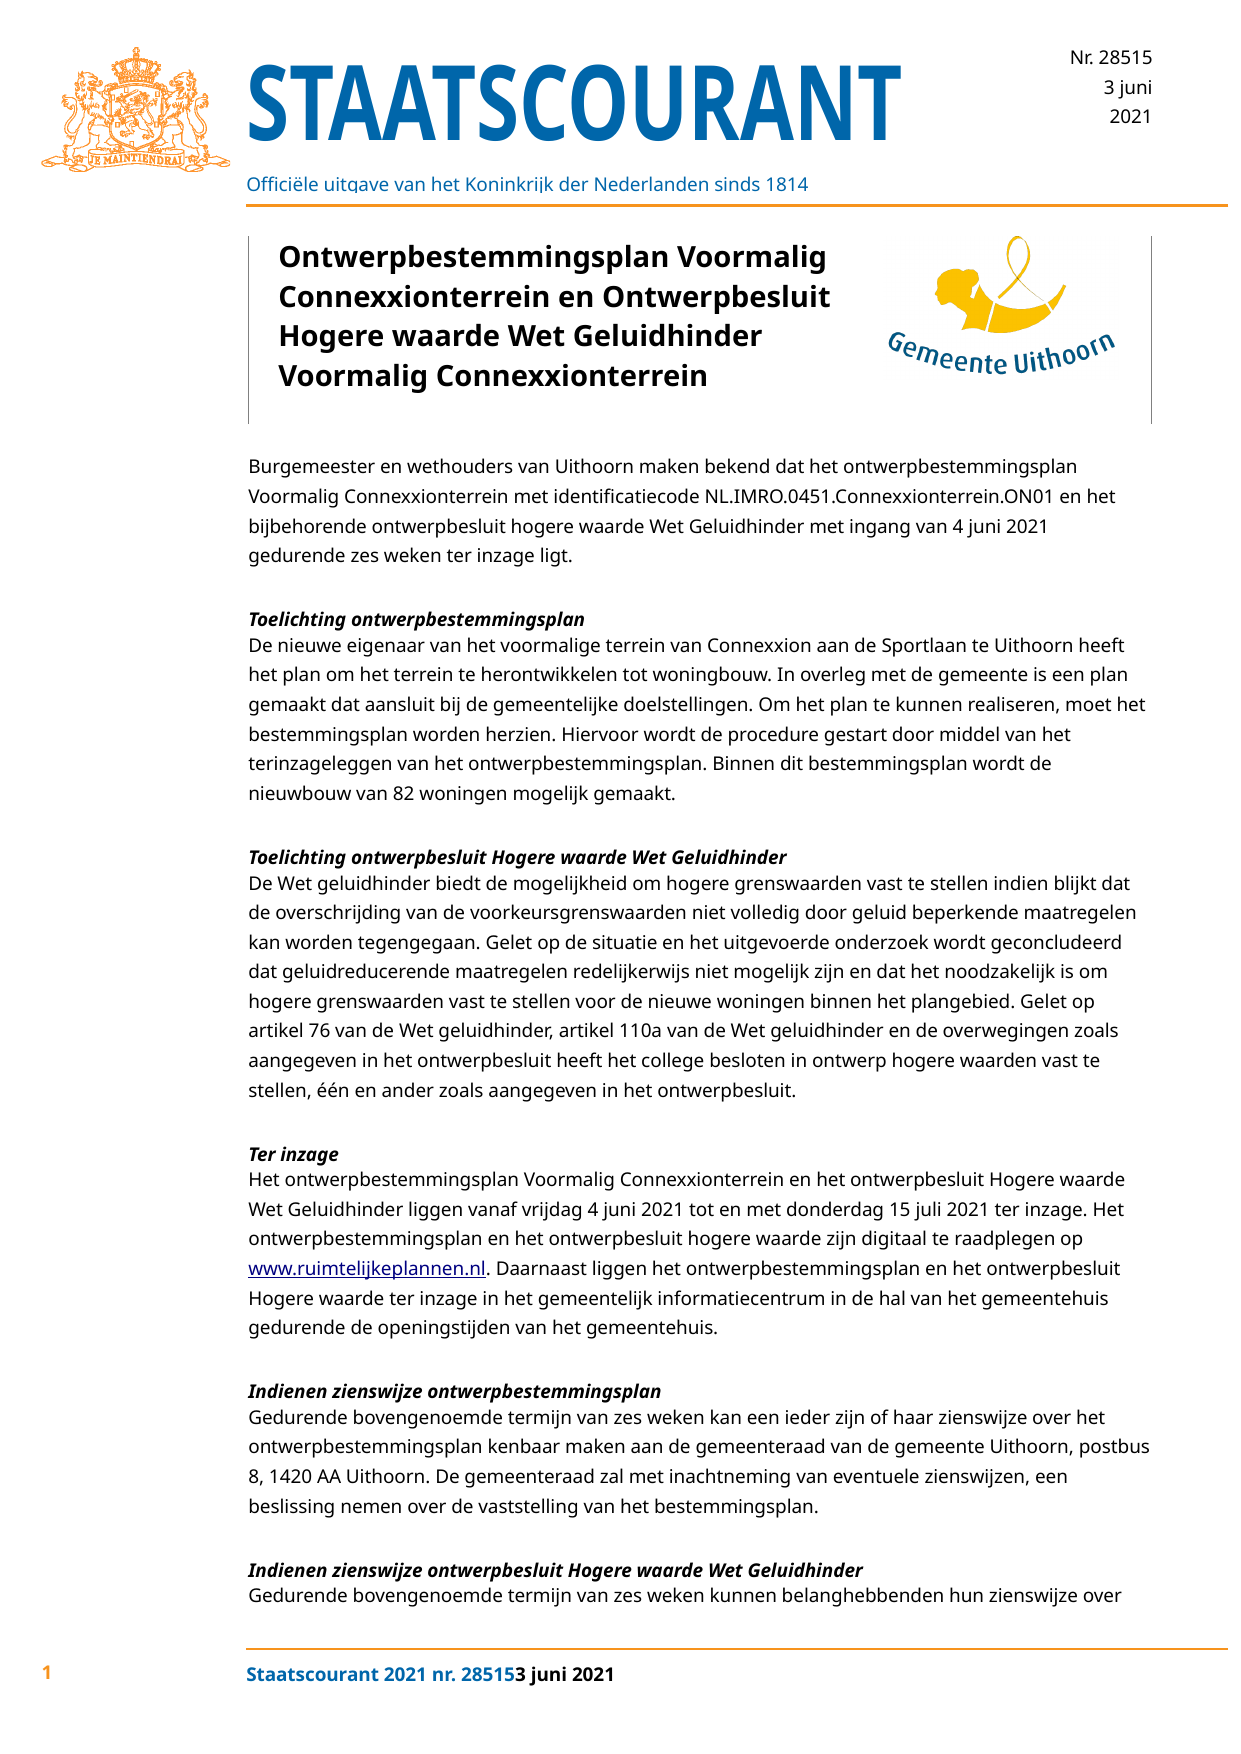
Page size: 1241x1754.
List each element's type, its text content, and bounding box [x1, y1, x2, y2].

text Ter inzage [248, 1141, 1152, 1166]
text Indienen zienswijze ontwerpbestemmingsplan [248, 1378, 1152, 1404]
table_header Ontwerpbestemmingsplan Voormalig Connexxionterrein en Ontwerpbesluit Hogere waarde Wet Geluidhinder Voormalig Connexxionterrein [249, 236, 850, 424]
text Het ontwerpbestemmingsplan Voormalig Connexxionterrein en het ontwerpbesluit Hogere waarde Wet Geluidhinder liggen vanaf vrijdag 4 juni 2021 tot en met donderdag 15 juli 2021 ter inzage. Het ontwerpbestemmingsplan en het ontwerpbesluit hogere waarde zijn digitaal te raadplegen op www.ruimtelijkeplannen.nl. Daarnaast liggen het ontwerpbestemmingsplan en het ontwerpbesluit Hogere waarde ter inzage in het gemeentelijk informatiecentrum in de hal van het gemeentehuis gedurende de openingstijden van het gemeentehuis. [248, 1166, 1152, 1340]
text De nieuwe eigenaar van het voormalige terrein van Connexxion aan de Sportlaan te Uithoorn heeft het plan om het terrein te herontwikkelen tot woningbouw. In overleg met de gemeente is een plan gemaakt dat aansluit bij de gemeentelijke doelstellingen. Om het plan te kunnen realiseren, moet het bestemmingsplan worden herzien. Hiervoor wordt de procedure gestart door middel van het terinzageleggen van het ontwerpbestemmingsplan. Binnen dit bestemmingsplan wordt de nieuwbouw van 82 woningen mogelijk gemaakt. [248, 632, 1152, 806]
picture [41, 47, 231, 172]
text De Wet geluidhinder biedt de mogelijkheid om hogere grenswaarden vast te stellen indien blijkt dat de overschrijding van de voorkeursgrenswaarden niet volledig door geluid beperkende maatregelen kan worden tegengegaan. Gelet op de situatie en het uitgevoerde onderzoek wordt geconcludeerd dat geluidreducerende maatregelen redelijkerwijs niet mogelijk zijn en dat het noodzakelijk is om hogere grenswaarden vast te stellen voor de nieuwe woningen binnen het plangebied. Gelet op artikel 76 van de Wet geluidhinder, artikel 110a van de Wet geluidhinder en de overwegingen zoals aangegeven in het ontwerpbesluit heeft het college besloten in ontwerp hogere waarden vast te stellen, één en ander zoals aangegeven in het ontwerpbesluit. [248, 870, 1152, 1102]
text Toelichting ontwerpbestemmingsplan [248, 606, 1152, 632]
text Gedurende bovengenoemde termijn van zes weken kan een ieder zijn of haar zienswijze over het ontwerpbestemmingsplan kenbaar maken aan de gemeenteraad van de gemeente Uithoorn, postbus 8, 1420 AA Uithoorn. De gemeenteraad zal met inachtneming van eventuele zienswijzen, een beslissing nemen over de vaststelling van het bestemmingsplan. [248, 1404, 1152, 1518]
picture [882, 236, 1119, 380]
text Indienen zienswijze ontwerpbesluit Hogere waarde Wet Geluidhinder [248, 1557, 1152, 1582]
table_header [850, 236, 1151, 424]
text Burgemeester en wethouders van Uithoorn maken bekend dat het ontwerpbestemmingsplan Voormalig Connexxionterrein met identificatiecode NL.IMRO.0451.Connexxionterrein.ON01 en het bijbehorende ontwerpbesluit hogere waarde Wet Geluidhinder met ingang van 4 juni 2021 gedurende zes weken ter inzage ligt. [248, 454, 1152, 568]
text Toelichting ontwerpbesluit Hogere waarde Wet Geluidhinder [248, 844, 1152, 870]
text Gedurende bovengenoemde termijn van zes weken kunnen belanghebbenden hun zienswijze over [248, 1582, 1152, 1608]
